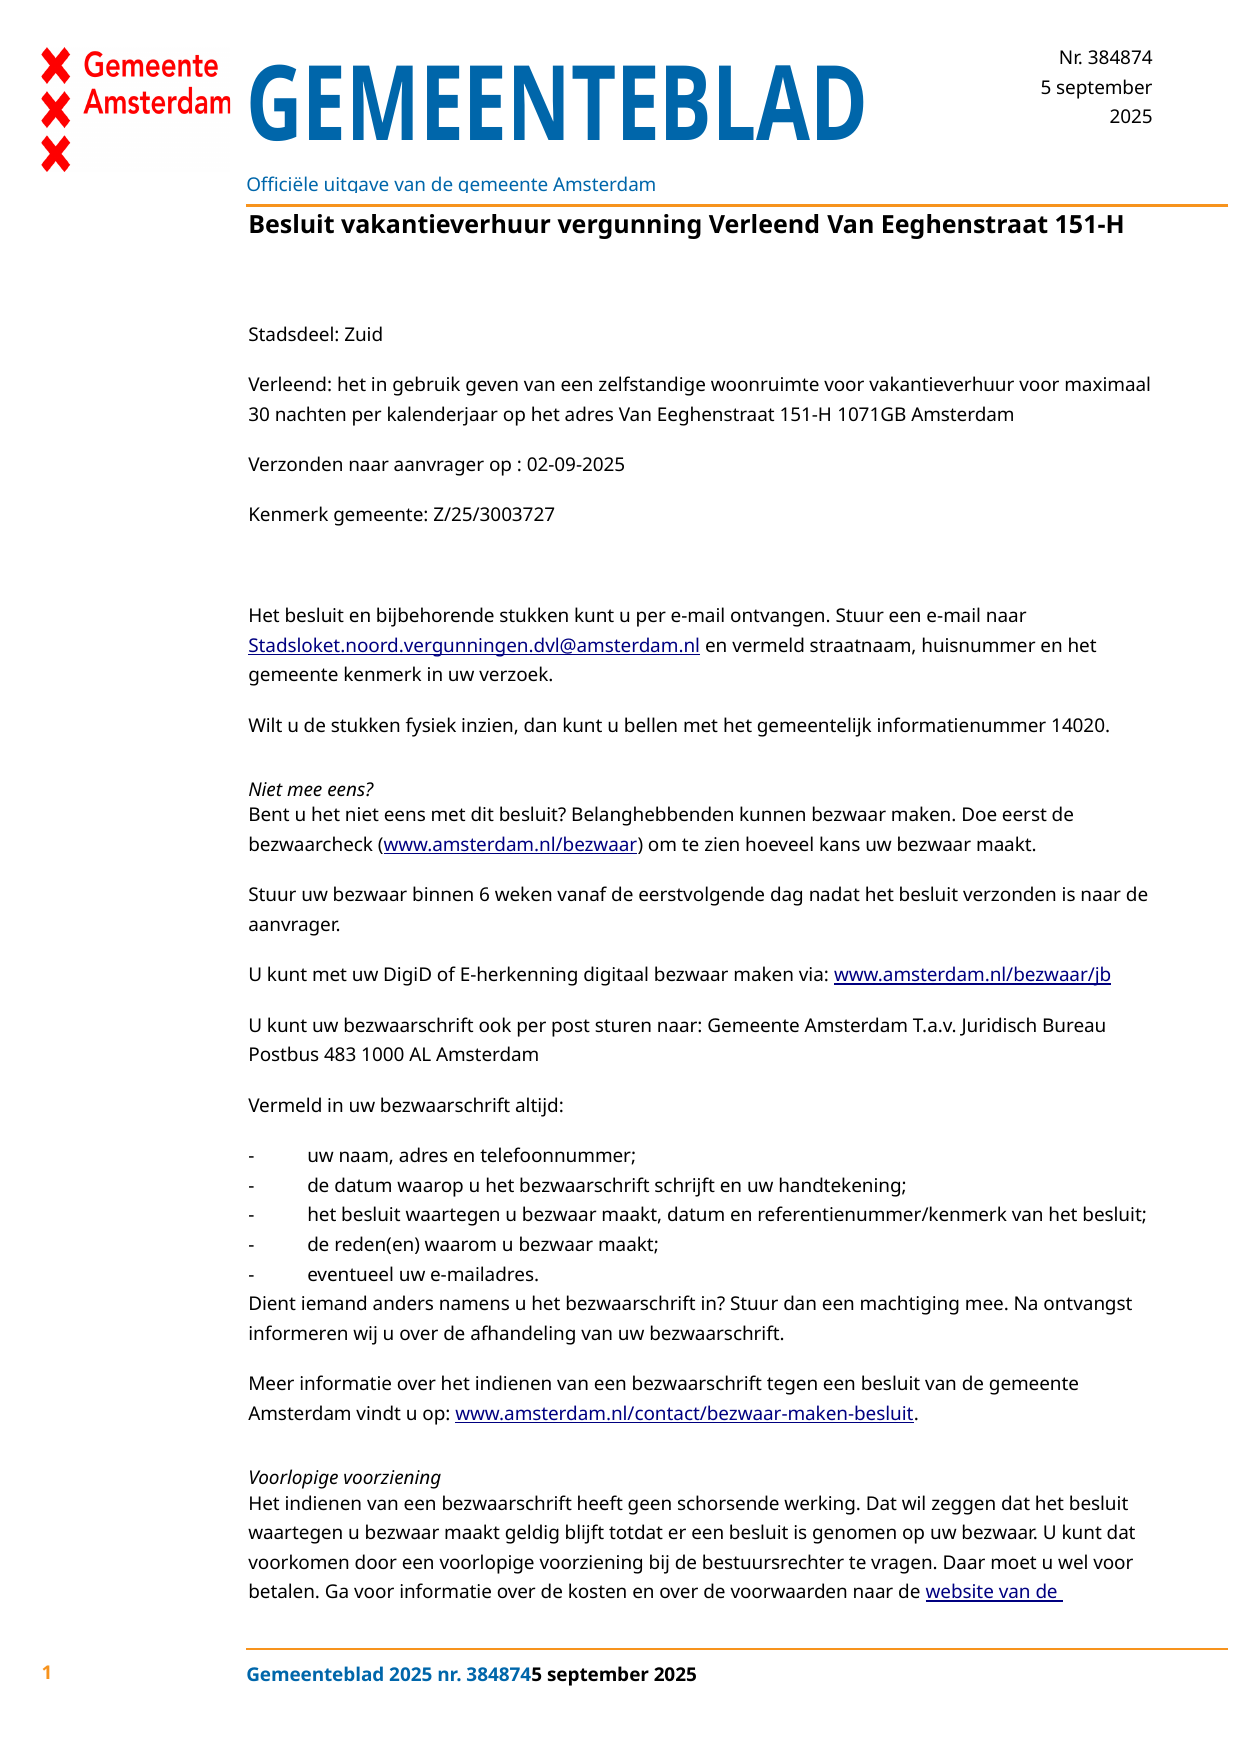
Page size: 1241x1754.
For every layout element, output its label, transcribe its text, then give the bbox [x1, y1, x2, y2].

text Stuur uw bezwaar binnen 6 weken vanaf de eerstvolgende dag nadat het besluit verzonden is naar de aanvrager. [248, 882, 1152, 937]
list eventueel uw e-mailadres. [248, 1261, 1152, 1287]
text Het besluit en bijbehorende stukken kunt u per e-mail ontvangen. Stuur een e-mail naar Stadsloket.noord.vergunningen.dvl@amsterdam.nl en vermeld straatnaam, huisnummer en het gemeente kenmerk in uw verzoek. [248, 602, 1152, 687]
text U kunt uw bezwaarschrift ook per post sturen naar: Gemeente Amsterdam T.a.v. Juridisch Bureau Postbus 483 1000 AL Amsterdam [248, 1012, 1152, 1067]
text Meer informatie over het indienen van een bezwaarschrift tegen een besluit van de gemeente Amsterdam vindt u op: www.amsterdam.nl/contact/bezwaar-maken-besluit. [248, 1370, 1152, 1426]
list de reden(en) waarom u bezwaar maakt; [248, 1231, 1152, 1257]
text U kunt met uw DigiD of E-herkenning digitaal bezwaar maken via: www.amsterdam.nl/bezwaar/jb [248, 962, 1152, 987]
text Besluit vakantieverhuur vergunning Verleend Van Eeghenstraat 151-H [248, 207, 1152, 241]
text Kenmerk gemeente: Z/25/3003727 [248, 502, 1152, 527]
text Vermeld in uw bezwaarschrift altijd: [248, 1092, 1152, 1118]
text Stadsdeel: Zuid [248, 321, 1152, 346]
list het besluit waartegen u bezwaar maakt, datum en referentienummer/kenmerk van het besluit; [248, 1202, 1152, 1227]
picture [41, 47, 231, 172]
text Dient iemand anders namens u het bezwaarschrift in? Stuur dan een machtiging mee. Na ontvangst informeren wij u over de afhandeling van uw bezwaarschrift. [248, 1290, 1152, 1346]
text Voorlopige voorziening [248, 1464, 1152, 1490]
list de datum waarop u het bezwaarschrift schrijft en uw handtekening; [248, 1172, 1152, 1198]
text Bent u het niet eens met dit besluit? Belanghebbenden kunnen bezwaar maken. Doe eerst de bezwaarcheck (www.amsterdam.nl/bezwaar) om te zien hoeveel kans uw bezwaar maakt. [248, 802, 1152, 857]
text Verleend: het in gebruik geven van een zelfstandige woonruimte voor vakantieverhuur voor maximaal 30 nachten per kalenderjaar op het adres Van Eeghenstraat 151-H 1071GB Amsterdam [248, 371, 1152, 426]
list uw naam, adres en telefoonnummer; [248, 1142, 1152, 1168]
text Het indienen van een bezwaarschrift heeft geen schorsende werking. Dat wil zeggen dat het besluit waartegen u bezwaar maakt geldig blijft totdat er een besluit is genomen op uw bezwaar. U kunt dat voorkomen door een voorlopige voorziening bij de bestuursrechter te vragen. Daar moet u wel voor betalen. Ga voor informatie over de kosten en over de voorwaarden naar de website van de [248, 1490, 1152, 1604]
text Wilt u de stukken fysiek inzien, dan kunt u bellen met het gemeentelijk informatienummer 14020. [248, 712, 1152, 738]
text Verzonden naar aanvrager op : 02-09-2025 [248, 451, 1152, 477]
text Niet mee eens? [248, 776, 1152, 802]
